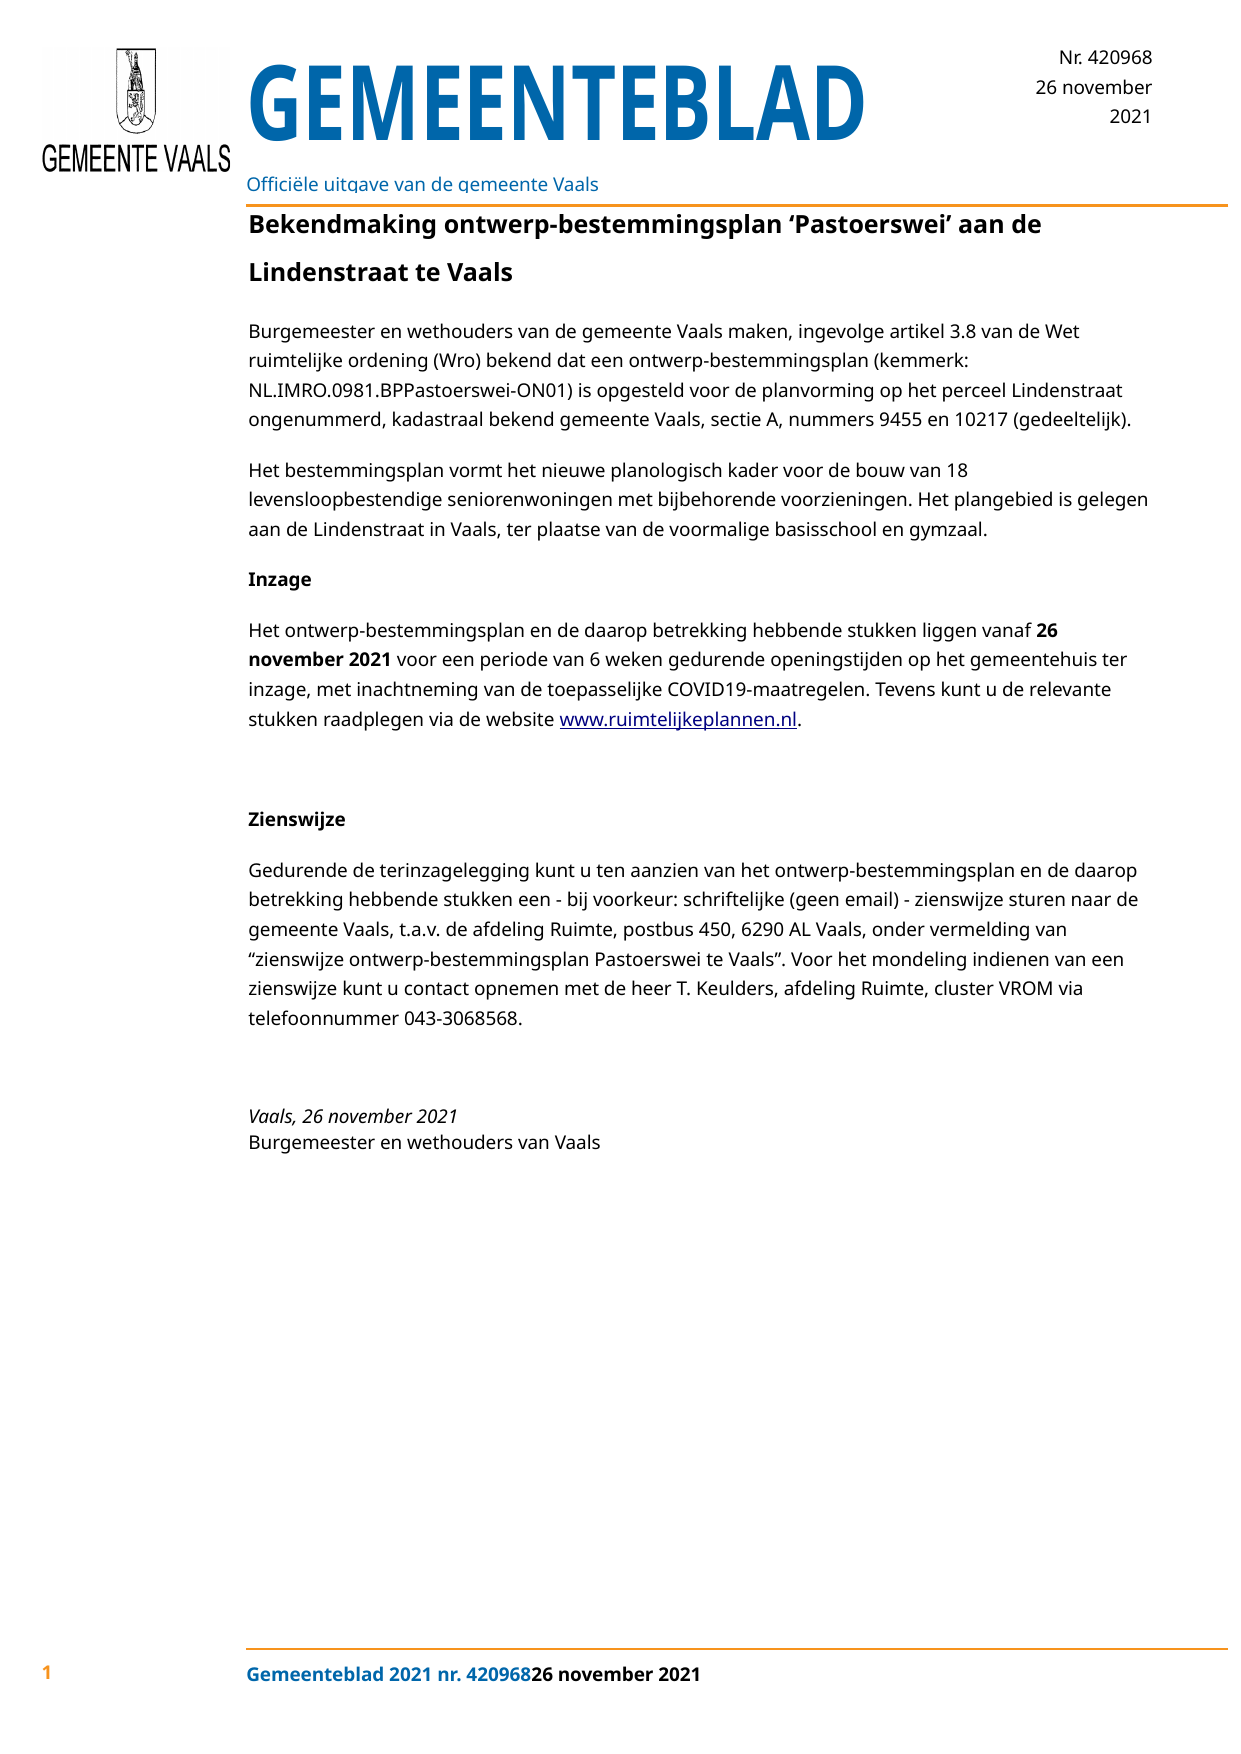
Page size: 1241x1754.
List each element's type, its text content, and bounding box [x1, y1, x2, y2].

picture [41, 47, 231, 172]
text Het ontwerp-bestemmingsplan en de daarop betrekking hebbende stukken liggen vanaf 26 november 2021 voor een periode van 6 weken gedurende openingstijden op het gemeentehuis ter inzage, met inachtneming van de toepasselijke COVID19-maatregelen. Tevens kunt u de relevante stukken raadplegen via de website www.ruimtelijkeplannen.nl. [248, 617, 1152, 732]
text Zienswijze [248, 807, 1152, 832]
text Gedurende de terinzagelegging kunt u ten aanzien van het ontwerp-bestemmingsplan en de daarop betrekking hebbende stukken een - bij voorkeur: schriftelijke (geen email) - zienswijze sturen naar de gemeente Vaals, t.a.v. de afdeling Ruimte, postbus 450, 6290 AL Vaals, onder vermelding van “zienswijze ontwerp-bestemmingsplan Pastoerswei te Vaals”. Voor het mondeling indienen van een zienswijze kunt u contact opnemen met de heer T. Keulders, afdeling Ruimte, cluster VROM via telefoonnummer 043-3068568. [248, 857, 1152, 1031]
text Burgemeester en wethouders van de gemeente Vaals maken, ingevolge artikel 3.8 van de Wet ruimtelijke ordening (Wro) bekend dat een ontwerp-bestemmingsplan (kemmerk: NL.IMRO.0981.BPPastoerswei-ON01) is opgesteld voor de planvorming op het perceel Lindenstraat ongenummerd, kadastraal bekend gemeente Vaals, sectie A, nummers 9455 en 10217 (gedeeltelijk). [248, 318, 1152, 432]
text Vaals, 26 november 2021 [248, 1103, 1152, 1129]
text Het bestemmingsplan vormt het nieuwe planologisch kader voor de bouw van 18 levensloopbestendige seniorenwoningen met bijbehorende voorzieningen. Het plangebied is gelegen aan de Lindenstraat in Vaals, ter plaatse van de voormalige basisschool en gymzaal. [248, 457, 1152, 542]
text Inzage [248, 567, 1152, 592]
text Burgemeester en wethouders van Vaals [248, 1129, 1152, 1155]
text Bekendmaking ontwerp-bestemmingsplan ‘Pastoerswei’ aan de Lindenstraat te Vaals [248, 207, 1152, 288]
